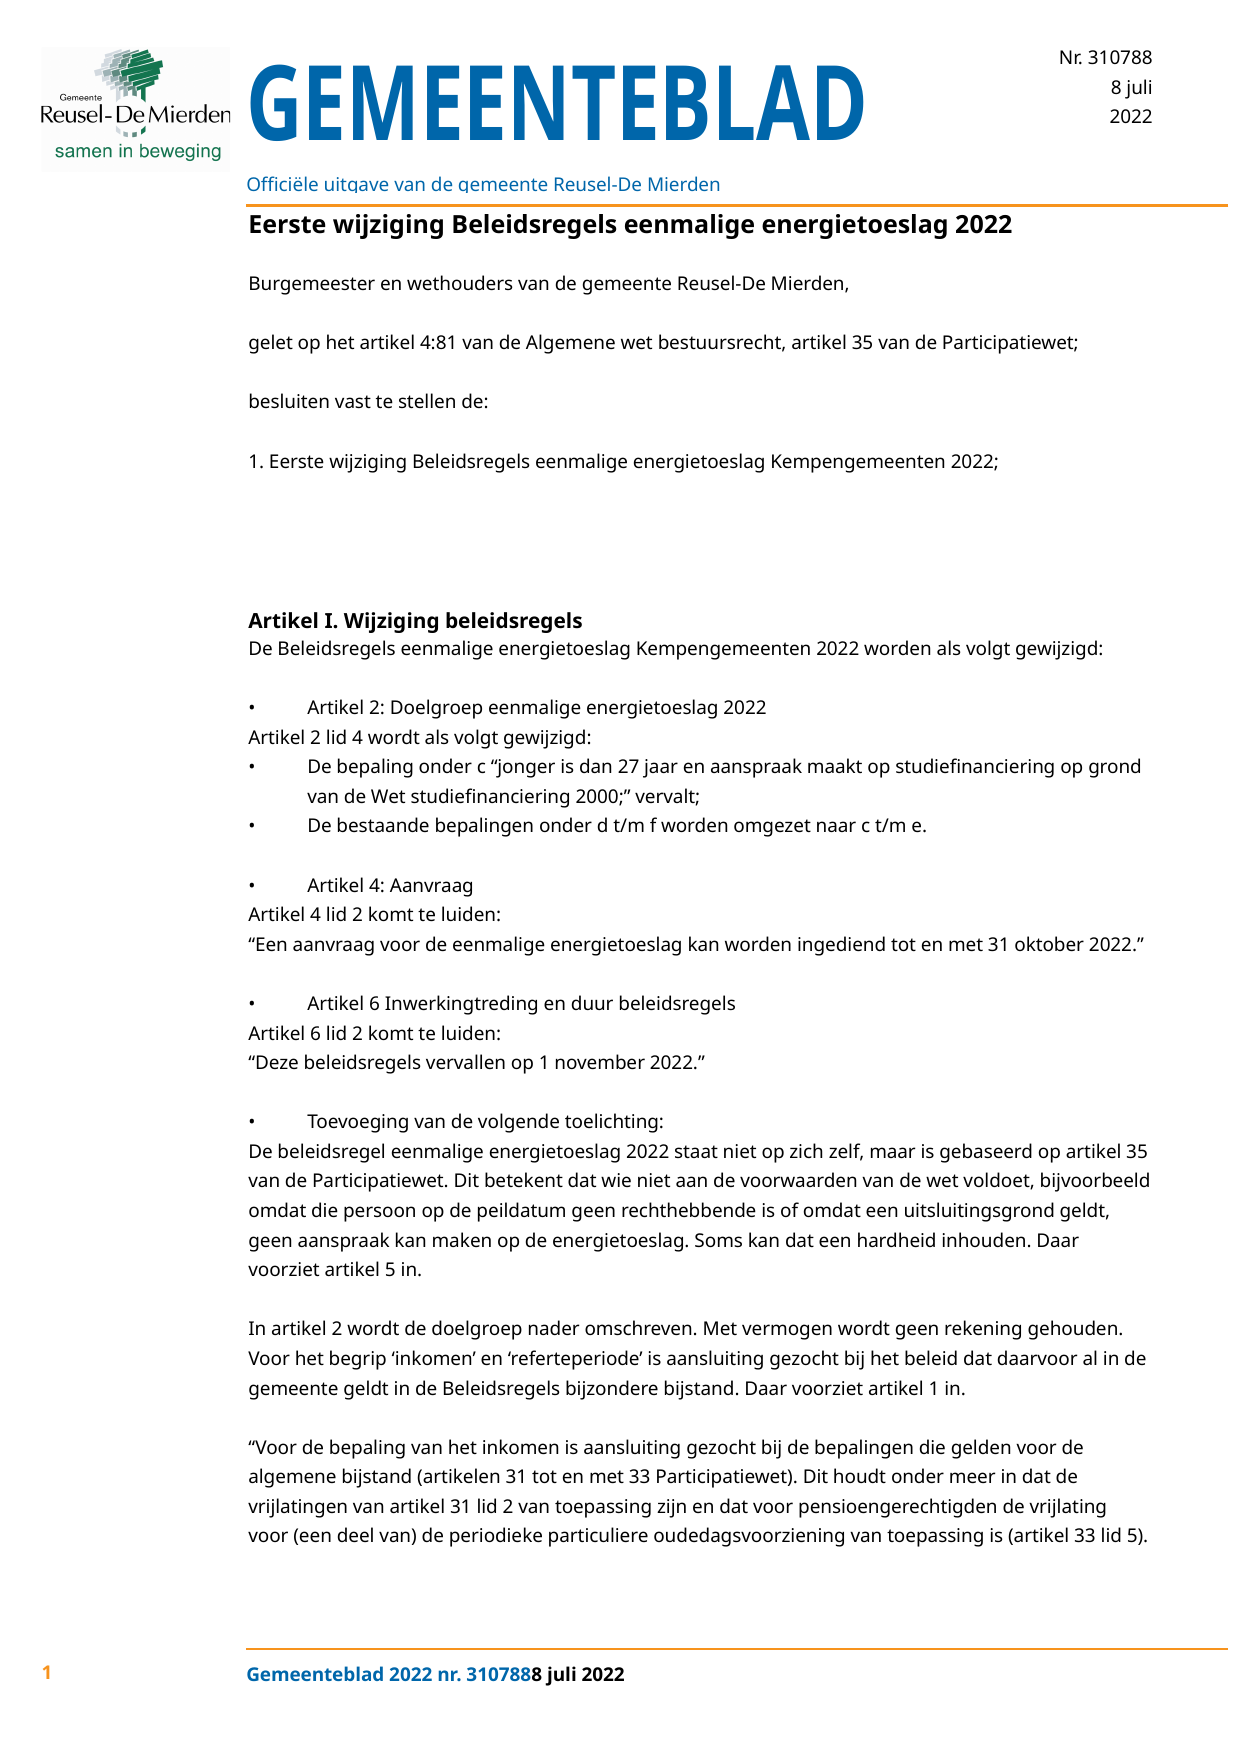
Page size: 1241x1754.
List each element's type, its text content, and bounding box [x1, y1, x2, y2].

text “Een aanvraag voor de eenmalige energietoeslag kan worden ingediend tot en met 31 oktober 2022.” [248, 931, 1152, 957]
text Burgemeester en wethouders van de gemeente Reusel-De Mierden, [248, 270, 1152, 296]
text “Voor de bepaling van het inkomen is aansluiting gezocht bij de bepalingen die gelden voor de algemene bijstand (artikelen 31 tot en met 33 Participatiewet). Dit houdt onder meer in dat de vrijlatingen van artikel 31 lid 2 van toepassing zijn en dat voor pensioengerechtigden de vrijlating voor (een deel van) de periodieke particuliere oudedagsvoorziening van toepassing is (artikel 33 lid 5). [248, 1434, 1152, 1548]
list De bestaande bepalingen onder d t/m f worden omgezet naar c t/m e. [248, 813, 1152, 838]
text Eerste wijziging Beleidsregels eenmalige energietoeslag 2022 [248, 207, 1152, 241]
picture [41, 47, 231, 172]
text Artikel 2 lid 4 wordt als volgt gewijzigd: [248, 724, 1152, 749]
text De Beleidsregels eenmalige energietoeslag Kempengemeenten 2022 worden als volgt gewijzigd: [248, 635, 1152, 661]
list Artikel 6 Inwerkingtreding en duur beleidsregels [248, 990, 1152, 1016]
text gelet op het artikel 4:81 van de Algemene wet bestuursrecht, artikel 35 van de Participatiewet; [248, 329, 1152, 355]
text In artikel 2 wordt de doelgroep nader omschreven. Met vermogen wordt geen rekening gehouden. Voor het begrip ‘inkomen’ en ‘referteperiode’ is aansluiting gezocht bij het beleid dat daarvoor al in de gemeente geldt in de Beleidsregels bijzondere bijstand. Daar voorziet artikel 1 in. [248, 1316, 1152, 1400]
text 1. Eerste wijziging Beleidsregels eenmalige energietoeslag Kempengemeenten 2022; [248, 448, 1152, 473]
list De bepaling onder c “jonger is dan 27 jaar en aanspraak maakt op studiefinanciering op grond van de Wet studiefinanciering 2000;” vervalt; [248, 753, 1152, 809]
text “Deze beleidsregels vervallen op 1 november 2022.” [248, 1049, 1152, 1075]
list Toevoeging van de volgende toelichting: [248, 1108, 1152, 1134]
text Artikel I. Wijziging beleidsregels [248, 607, 1152, 635]
list Artikel 4: Aanvraag [248, 872, 1152, 897]
text Artikel 4 lid 2 komt te luiden: [248, 901, 1152, 927]
list Artikel 2: Doelgroep eenmalige energietoeslag 2022 [248, 694, 1152, 720]
text De beleidsregel eenmalige energietoeslag 2022 staat niet op zich zelf, maar is gebaseerd op artikel 35 van de Participatiewet. Dit betekent dat wie niet aan de voorwaarden van de wet voldoet, bijvoorbeeld omdat die persoon op de peildatum geen rechthebbende is of omdat een uitsluitingsgrond geldt, geen aanspraak kan maken op de energietoeslag. Soms kan dat een hardheid inhouden. Daar voorziet artikel 5 in. [248, 1138, 1152, 1282]
text besluiten vast te stellen de: [248, 389, 1152, 414]
text Artikel 6 lid 2 komt te luiden: [248, 1020, 1152, 1045]
